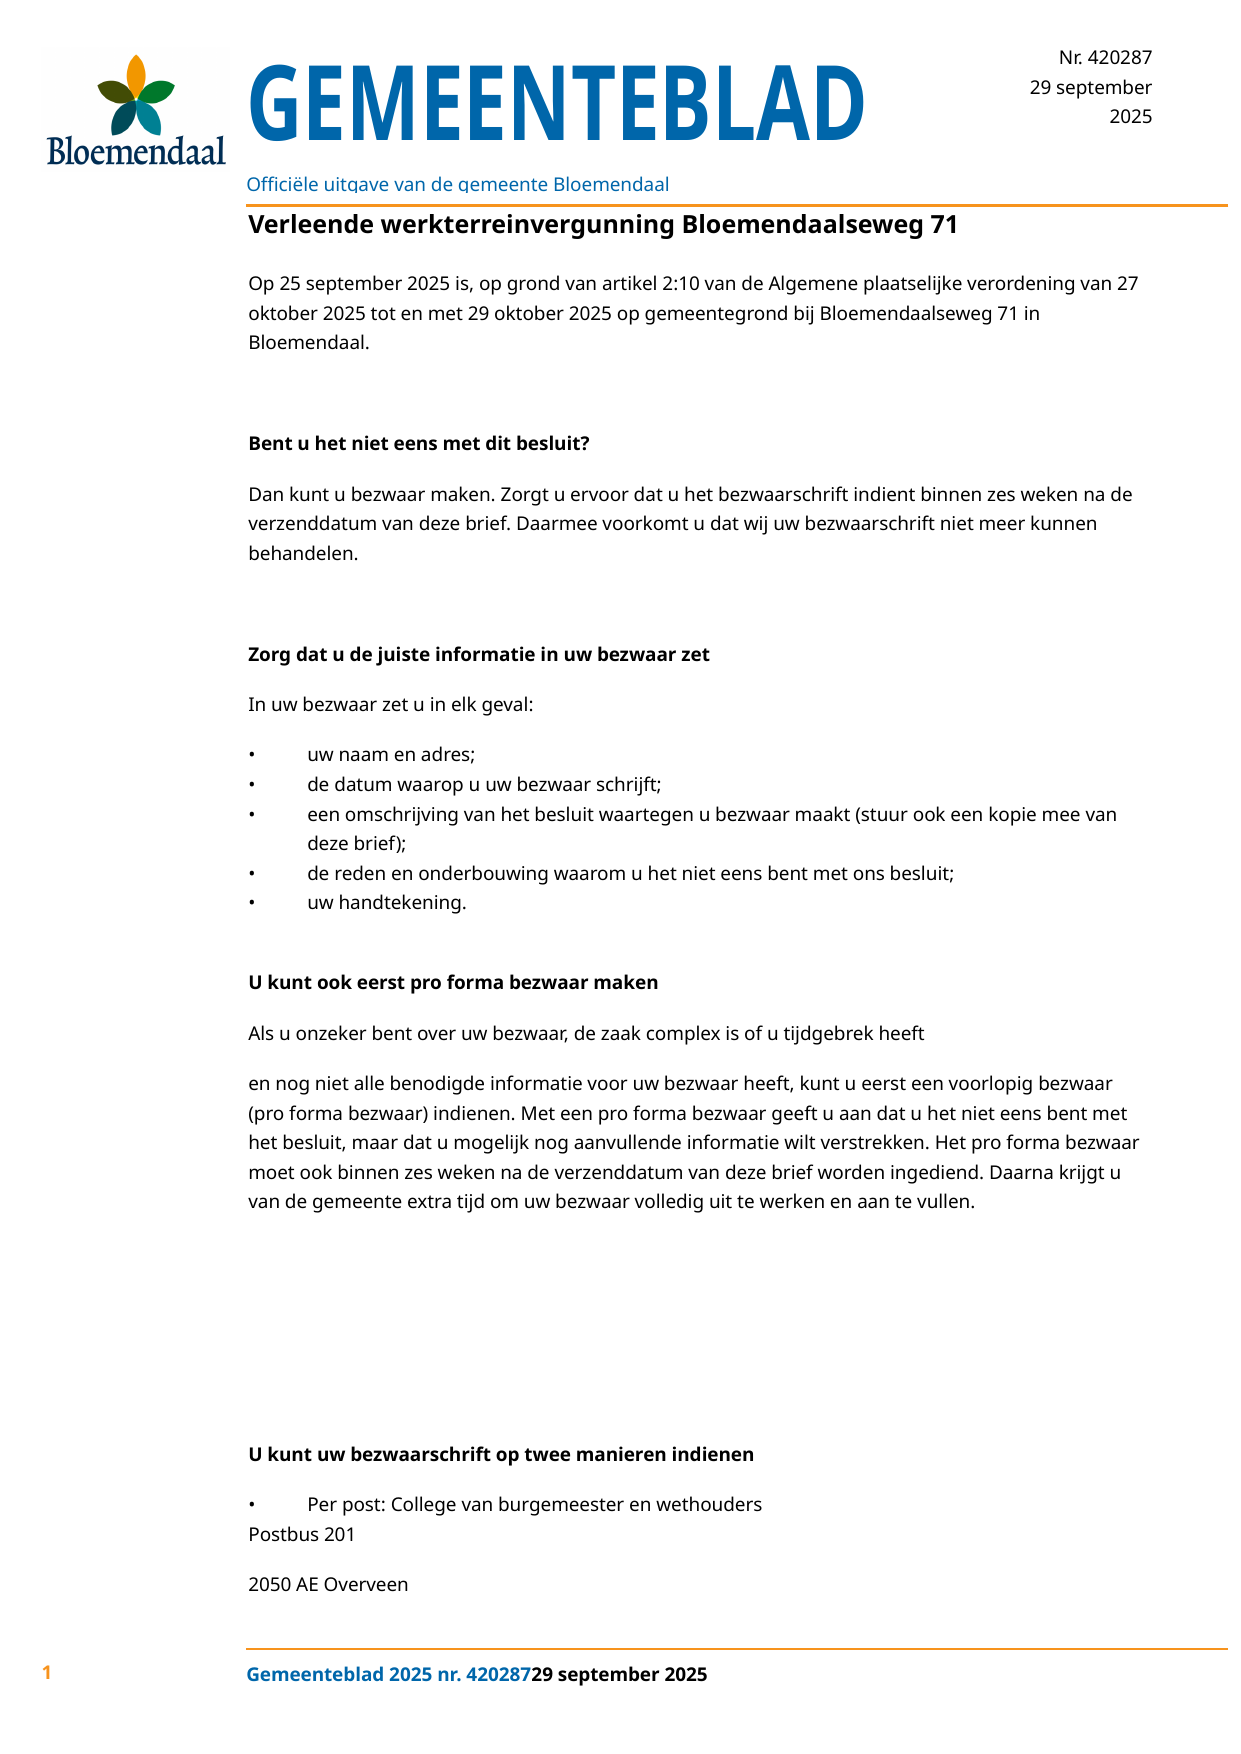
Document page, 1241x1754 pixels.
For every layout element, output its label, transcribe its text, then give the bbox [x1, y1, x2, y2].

text Bent u het niet eens met dit besluit? [248, 430, 1152, 456]
list de reden en onderbouwing waarom u het niet eens bent met ons besluit; [248, 860, 1152, 886]
text Zorg dat u de juiste informatie in uw bezwaar zet [248, 641, 1152, 666]
text 2050 AE Overveen [248, 1571, 1152, 1597]
picture [41, 47, 231, 172]
text U kunt uw bezwaarschrift op twee manieren indienen [248, 1441, 1152, 1466]
text en nog niet alle benodigde informatie voor uw bezwaar heeft, kunt u eerst een voorlopig bezwaar (pro forma bezwaar) indienen. Met een pro forma bezwaar geeft u aan dat u het niet eens bent met het besluit, maar dat u mogelijk nog aanvullende informatie wilt verstrekken. Het pro forma bezwaar moet ook binnen zes weken na de verzenddatum van deze brief worden ingediend. Daarna krijgt u van de gemeente extra tijd om uw bezwaar volledig uit te werken en aan te vullen. [248, 1070, 1152, 1214]
list Per post: College van burgemeester en wethouders [248, 1491, 1152, 1517]
text Verleende werkterreinvergunning Bloemendaalseweg 71 [248, 207, 1152, 241]
text U kunt ook eerst pro forma bezwaar maken [248, 969, 1152, 995]
text In uw bezwaar zet u in elk geval: [248, 691, 1152, 717]
text Postbus 201 [248, 1521, 1152, 1546]
list uw handtekening. [248, 889, 1152, 915]
list uw naam en adres; [248, 742, 1152, 767]
list een omschrijving van het besluit waartegen u bezwaar maakt (stuur ook een kopie mee van deze brief); [248, 801, 1152, 856]
list de datum waarop u uw bezwaar schrijft; [248, 771, 1152, 797]
text Op 25 september 2025 is, op grond van artikel 2:10 van de Algemene plaatselijke verordening van 27 oktober 2025 tot en met 29 oktober 2025 op gemeentegrond bij Bloemendaalseweg 71 in Bloemendaal. [248, 270, 1152, 355]
text Als u onzeker bent over uw bezwaar, de zaak complex is of u tijdgebrek heeft [248, 1020, 1152, 1046]
text Dan kunt u bezwaar maken. Zorgt u ervoor dat u het bezwaarschrift indient binnen zes weken na de verzenddatum van deze brief. Daarmee voorkomt u dat wij uw bezwaarschrift niet meer kunnen behandelen. [248, 481, 1152, 566]
